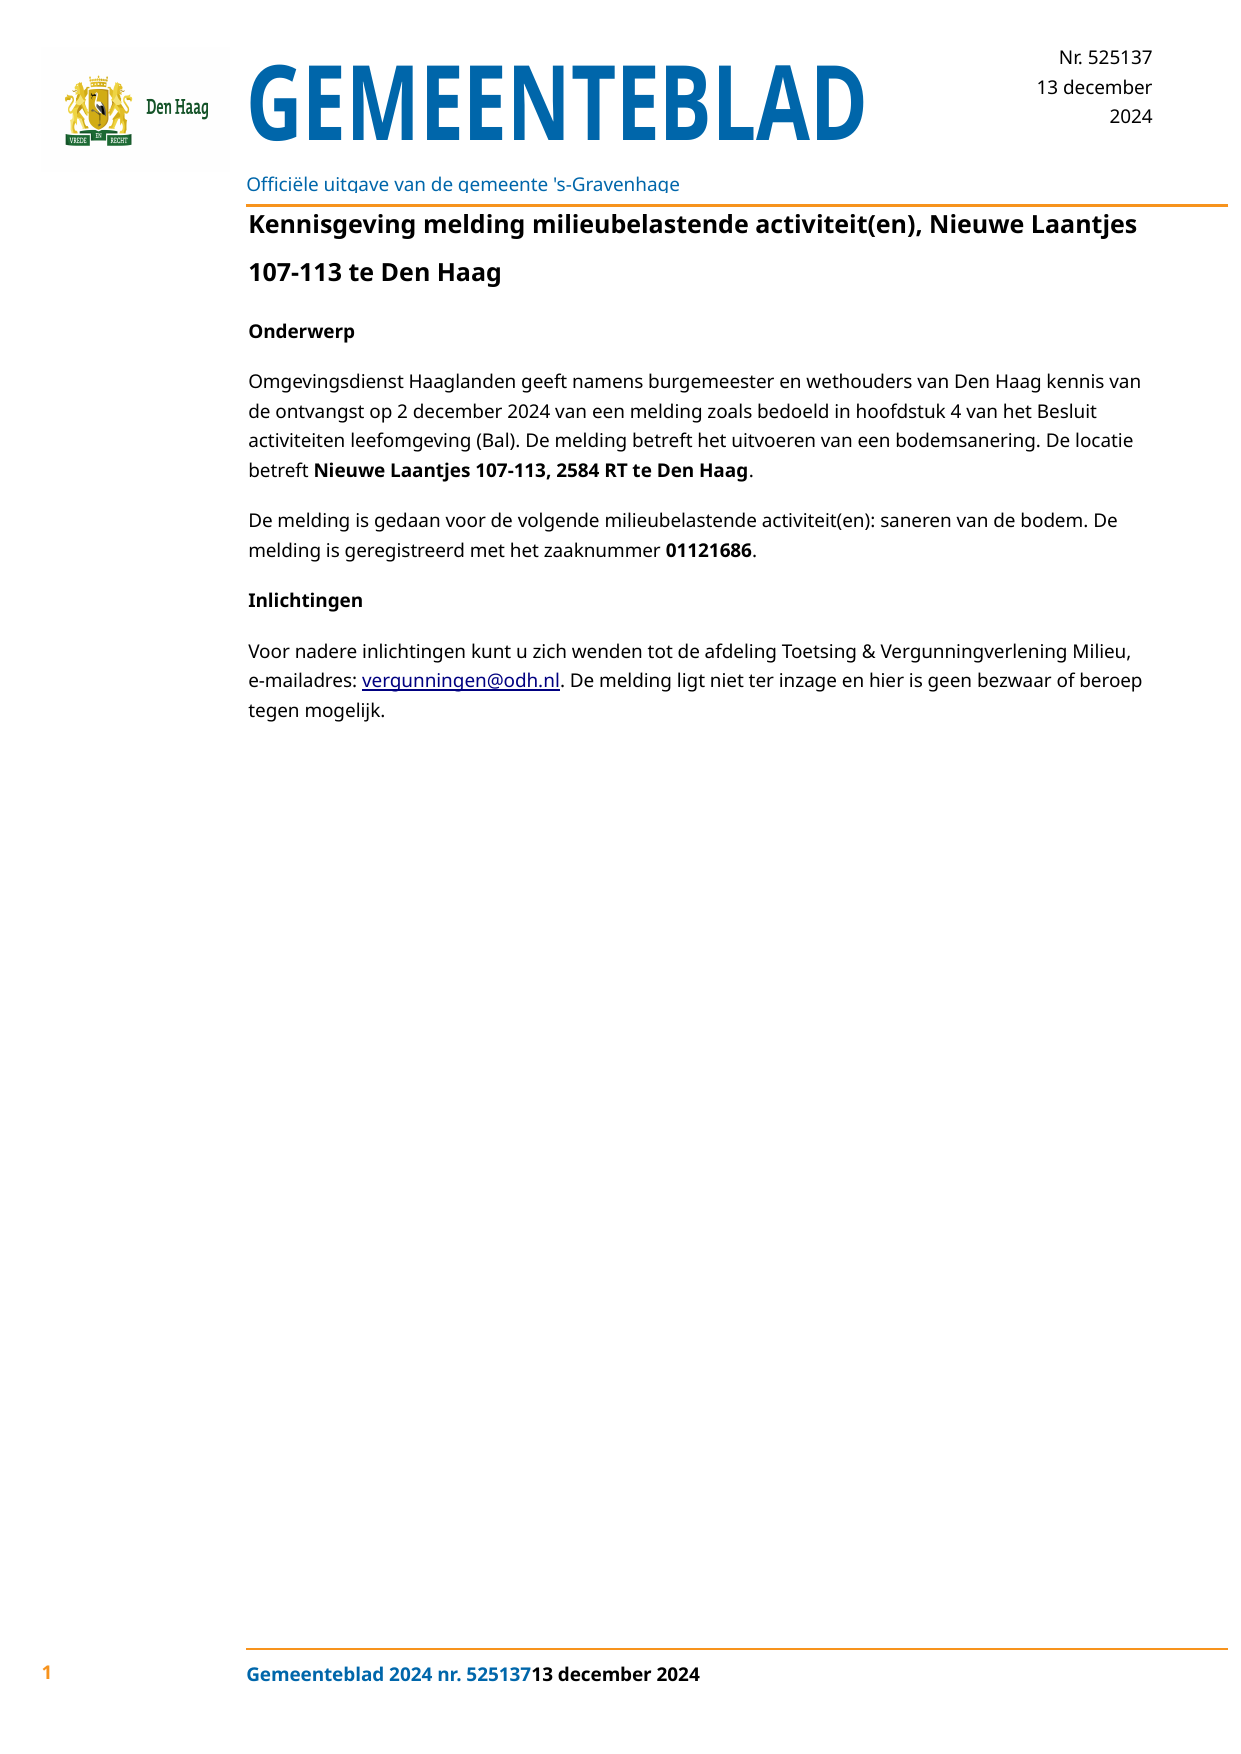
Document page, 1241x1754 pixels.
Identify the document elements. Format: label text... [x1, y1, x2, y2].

text Kennisgeving melding milieubelastende activiteit(en), Nieuwe Laantjes 107-113 te Den Haag [248, 207, 1152, 288]
text Voor nadere inlichtingen kunt u zich wenden tot de afdeling Toetsing & Vergunningverlening Milieu, e-mailadres: vergunningen@odh.nl. De melding ligt niet ter inzage en hier is geen bezwaar of beroep tegen mogelijk. [248, 638, 1152, 723]
text Omgevingsdienst Haaglanden geeft namens burgemeester en wethouders van Den Haag kennis van de ontvangst op 2 december 2024 van een melding zoals bedoeld in hoofdstuk 4 van het Besluit activiteiten leefomgeving (Bal). De melding betreft het uitvoeren van een bodemsanering. De locatie betreft Nieuwe Laantjes 107-113, 2584 RT te Den Haag. [248, 368, 1152, 483]
text Inlichtingen [248, 587, 1152, 613]
text De melding is gedaan voor de volgende milieubelastende activiteit(en): saneren van de bodem. De melding is geregistreerd met het zaaknummer 01121686. [248, 507, 1152, 563]
text Onderwerp [248, 318, 1152, 344]
picture [41, 47, 231, 172]
